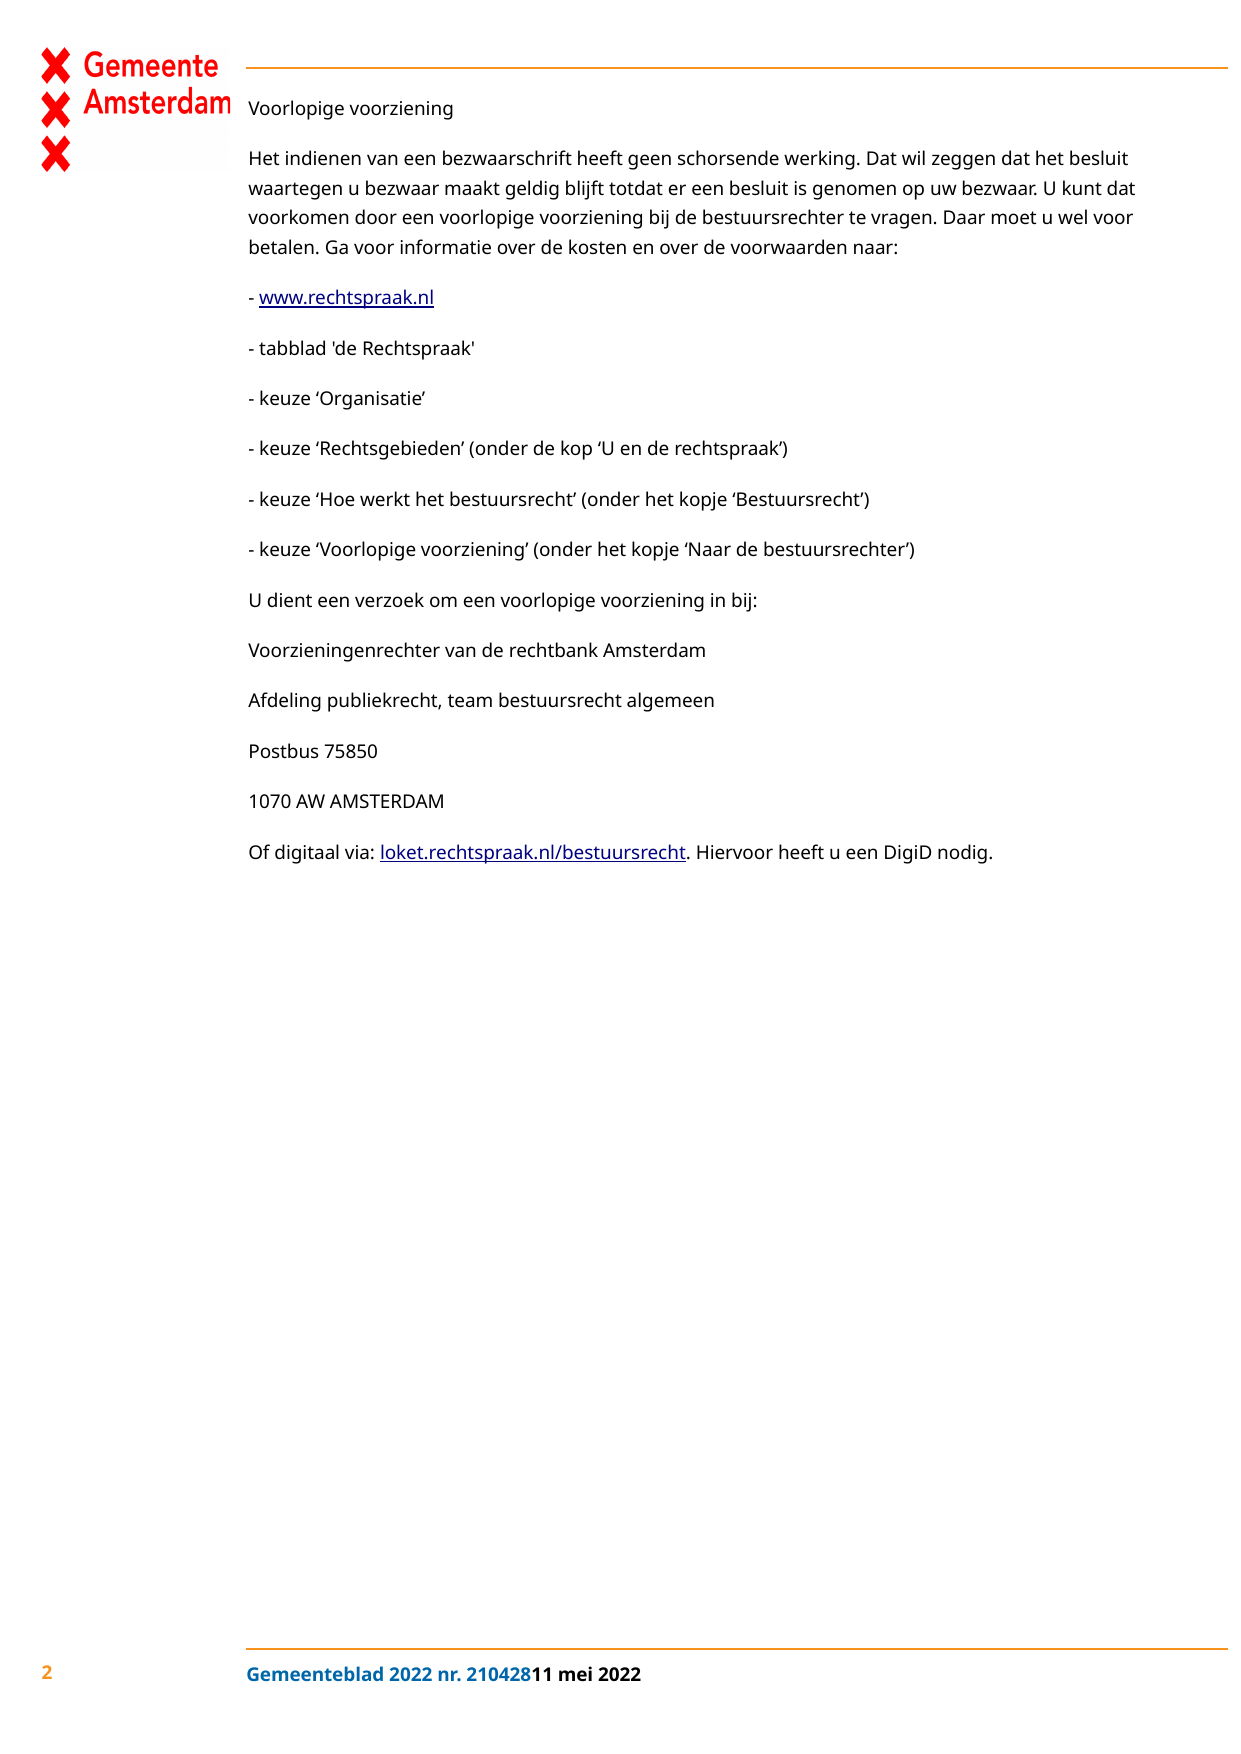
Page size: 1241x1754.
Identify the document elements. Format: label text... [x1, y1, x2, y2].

text Of digitaal via: loket.rechtspraak.nl/bestuursrecht. Hiervoor heeft u een DigiD nodig. [248, 839, 1152, 865]
text - www.rechtspraak.nl [248, 284, 1152, 310]
text Het indienen van een bezwaarschrift heeft geen schorsende werking. Dat wil zeggen dat het besluit waartegen u bezwaar maakt geldig blijft totdat er een besluit is genomen op uw bezwaar. U kunt dat voorkomen door een voorlopige voorziening bij de bestuursrechter te vragen. Daar moet u wel voor betalen. Ga voor informatie over de kosten en over de voorwaarden naar: [248, 145, 1152, 260]
text 1070 AW AMSTERDAM [248, 788, 1152, 814]
text U dient een verzoek om een voorlopige voorziening in bij: [248, 587, 1152, 613]
text - keuze ‘Organisatie’ [248, 385, 1152, 411]
text Afdeling publiekrecht, team bestuursrecht algemeen [248, 688, 1152, 713]
text Voorzieningenrechter van de rechtbank Amsterdam [248, 637, 1152, 663]
text - keuze ‘Rechtsgebieden’ (onder de kop ‘U en de rechtspraak’) [248, 436, 1152, 461]
text - tabblad 'de Rechtspraak' [248, 335, 1152, 361]
text - keuze ‘Hoe werkt het bestuursrecht’ (onder het kopje ‘Bestuursrecht’) [248, 486, 1152, 512]
picture [41, 47, 231, 172]
text - keuze ‘Voorlopige voorziening’ (onder het kopje ‘Naar de bestuursrechter’) [248, 536, 1152, 562]
text Postbus 75850 [248, 738, 1152, 764]
text Voorlopige voorziening [248, 95, 1152, 121]
